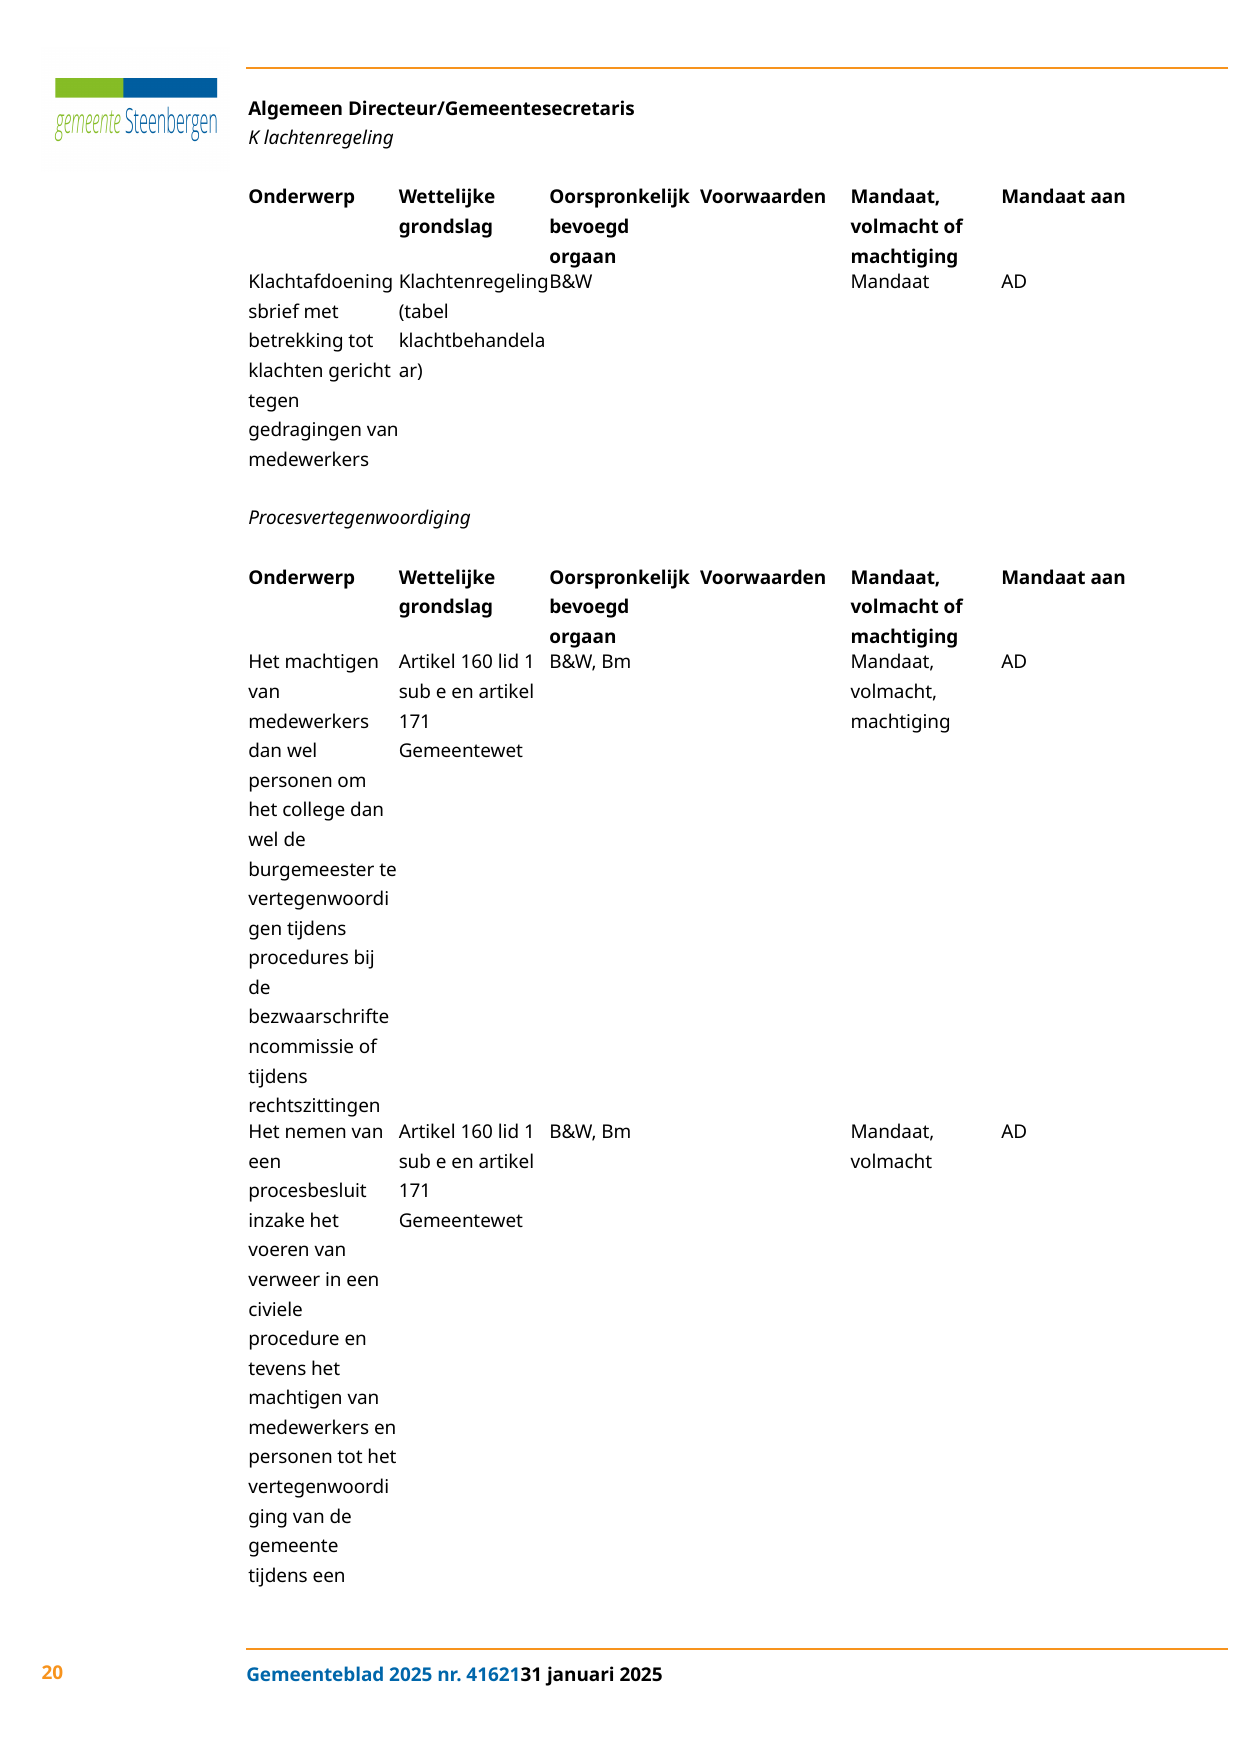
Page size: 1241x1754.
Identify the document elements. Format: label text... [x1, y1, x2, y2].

table_cell [700, 649, 850, 1118]
table_header Oorspronkelijk bevoegd orgaan [549, 564, 700, 649]
table_cell B&W, Bm [549, 649, 700, 1118]
table_cell AD [1001, 269, 1152, 472]
table_cell B&W, Bm [549, 1118, 700, 1588]
table_header Wettelijke grondslag [399, 184, 549, 268]
table_cell Artikel 160 lid 1 sub e en artikel 171 Gemeentewet [399, 1118, 549, 1588]
table_cell Mandaat, volmacht [850, 1118, 1001, 1588]
table_header Mandaat aan [1001, 184, 1152, 268]
picture [41, 47, 231, 172]
table_cell Het nemen van een procesbesluit inzake het voeren van verweer in een civiele procedure en tevens het machtigen van medewerkers en personen tot het vertegenwoordiging van de gemeente tijdens een [248, 1118, 398, 1588]
table_cell Het machtigen van medewerkers dan wel personen om het college dan wel de burgemeester te vertegenwoordigen tijdens procedures bij de bezwaarschriftencommissie of tijdens rechtszittingen [248, 649, 398, 1118]
table_header Mandaat, volmacht of machtiging [850, 564, 1001, 649]
text K lachtenregeling [248, 124, 1152, 150]
table_cell Klachtenregeling (tabel klachtbehandelaar) [399, 269, 549, 472]
table_cell B&W [549, 269, 700, 472]
table_cell Mandaat [850, 269, 1001, 472]
table_cell [700, 269, 850, 472]
table_header Oorspronkelijk bevoegd orgaan [549, 184, 700, 268]
table_header Wettelijke grondslag [399, 564, 549, 649]
table_header Mandaat aan [1001, 564, 1152, 649]
table_cell [700, 1118, 850, 1588]
text Algemeen Directeur/Gemeentesecretaris [248, 95, 1152, 121]
table_cell Artikel 160 lid 1 sub e en artikel 171 Gemeentewet [399, 649, 549, 1118]
table_header Mandaat, volmacht of machtiging [850, 184, 1001, 268]
table_header Onderwerp [248, 184, 398, 268]
table_header Voorwaarden [700, 564, 850, 649]
table_cell AD [1001, 1118, 1152, 1588]
table_cell Klachtafdoeningsbrief met betrekking tot klachten gericht tegen gedragingen van medewerkers [248, 269, 398, 472]
text Procesvertegenwoordiging [248, 504, 1152, 530]
table_header Onderwerp [248, 564, 398, 649]
table_cell AD [1001, 649, 1152, 1118]
table_cell Mandaat, volmacht, machtiging [850, 649, 1001, 1118]
table_header Voorwaarden [700, 184, 850, 268]
